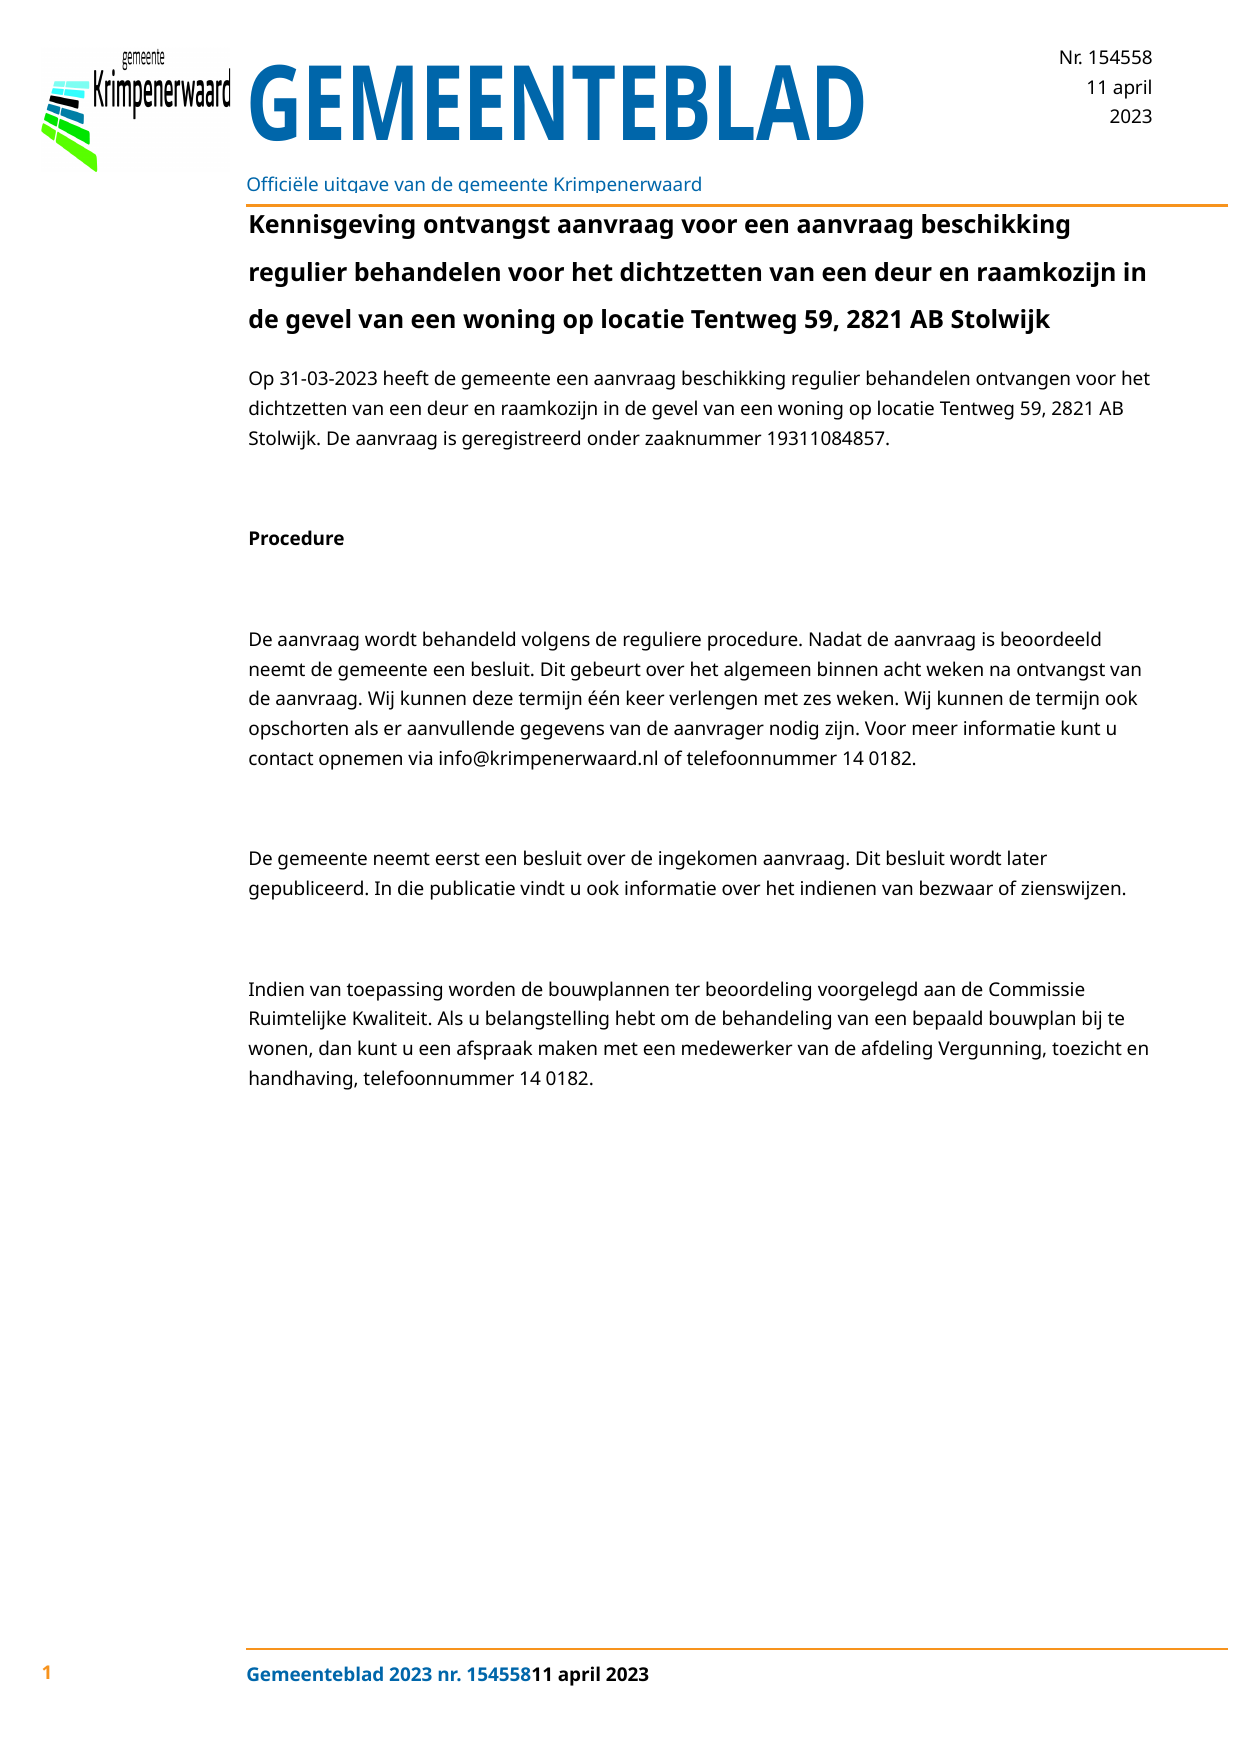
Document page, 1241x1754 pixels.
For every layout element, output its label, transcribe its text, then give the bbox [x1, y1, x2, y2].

text Kennisgeving ontvangst aanvraag voor een aanvraag beschikking regulier behandelen voor het dichtzetten van een deur en raamkozijn in de gevel van een woning op locatie Tentweg 59, 2821 AB Stolwijk [248, 207, 1152, 336]
text Op 31-03-2023 heeft de gemeente een aanvraag beschikking regulier behandelen ontvangen voor het dichtzetten van een deur en raamkozijn in de gevel van een woning op locatie Tentweg 59, 2821 AB Stolwijk. De aanvraag is geregistreerd onder zaaknummer 19311084857. [248, 366, 1152, 450]
text Indien van toepassing worden de bouwplannen ter beoordeling voorgelegd aan de Commissie Ruimtelijke Kwaliteit. Als u belangstelling hebt om de behandeling van een bepaald bouwplan bij te wonen, dan kunt u een afspraak maken met een medewerker van de afdeling Vergunning, toezicht en handhaving, telefoonnummer 14 0182. [248, 976, 1152, 1090]
text De gemeente neemt eerst een besluit over de ingekomen aanvraag. Dit besluit wordt later gepubliceerd. In die publicatie vindt u ook informatie over het indienen van bezwaar of zienswijzen. [248, 846, 1152, 901]
text De aanvraag wordt behandeld volgens de reguliere procedure. Nadat de aanvraag is beoordeeld neemt de gemeente een besluit. Dit gebeurt over het algemeen binnen acht weken na ontvangst van de aanvraag. Wij kunnen deze termijn één keer verlengen met zes weken. Wij kunnen de termijn ook opschorten als er aanvullende gegevens van de aanvrager nodig zijn. Voor meer informatie kunt u contact opnemen via info@krimpenerwaard.nl of telefoonnummer 14 0182. [248, 626, 1152, 770]
text Procedure [248, 526, 1152, 551]
picture [41, 47, 231, 172]
